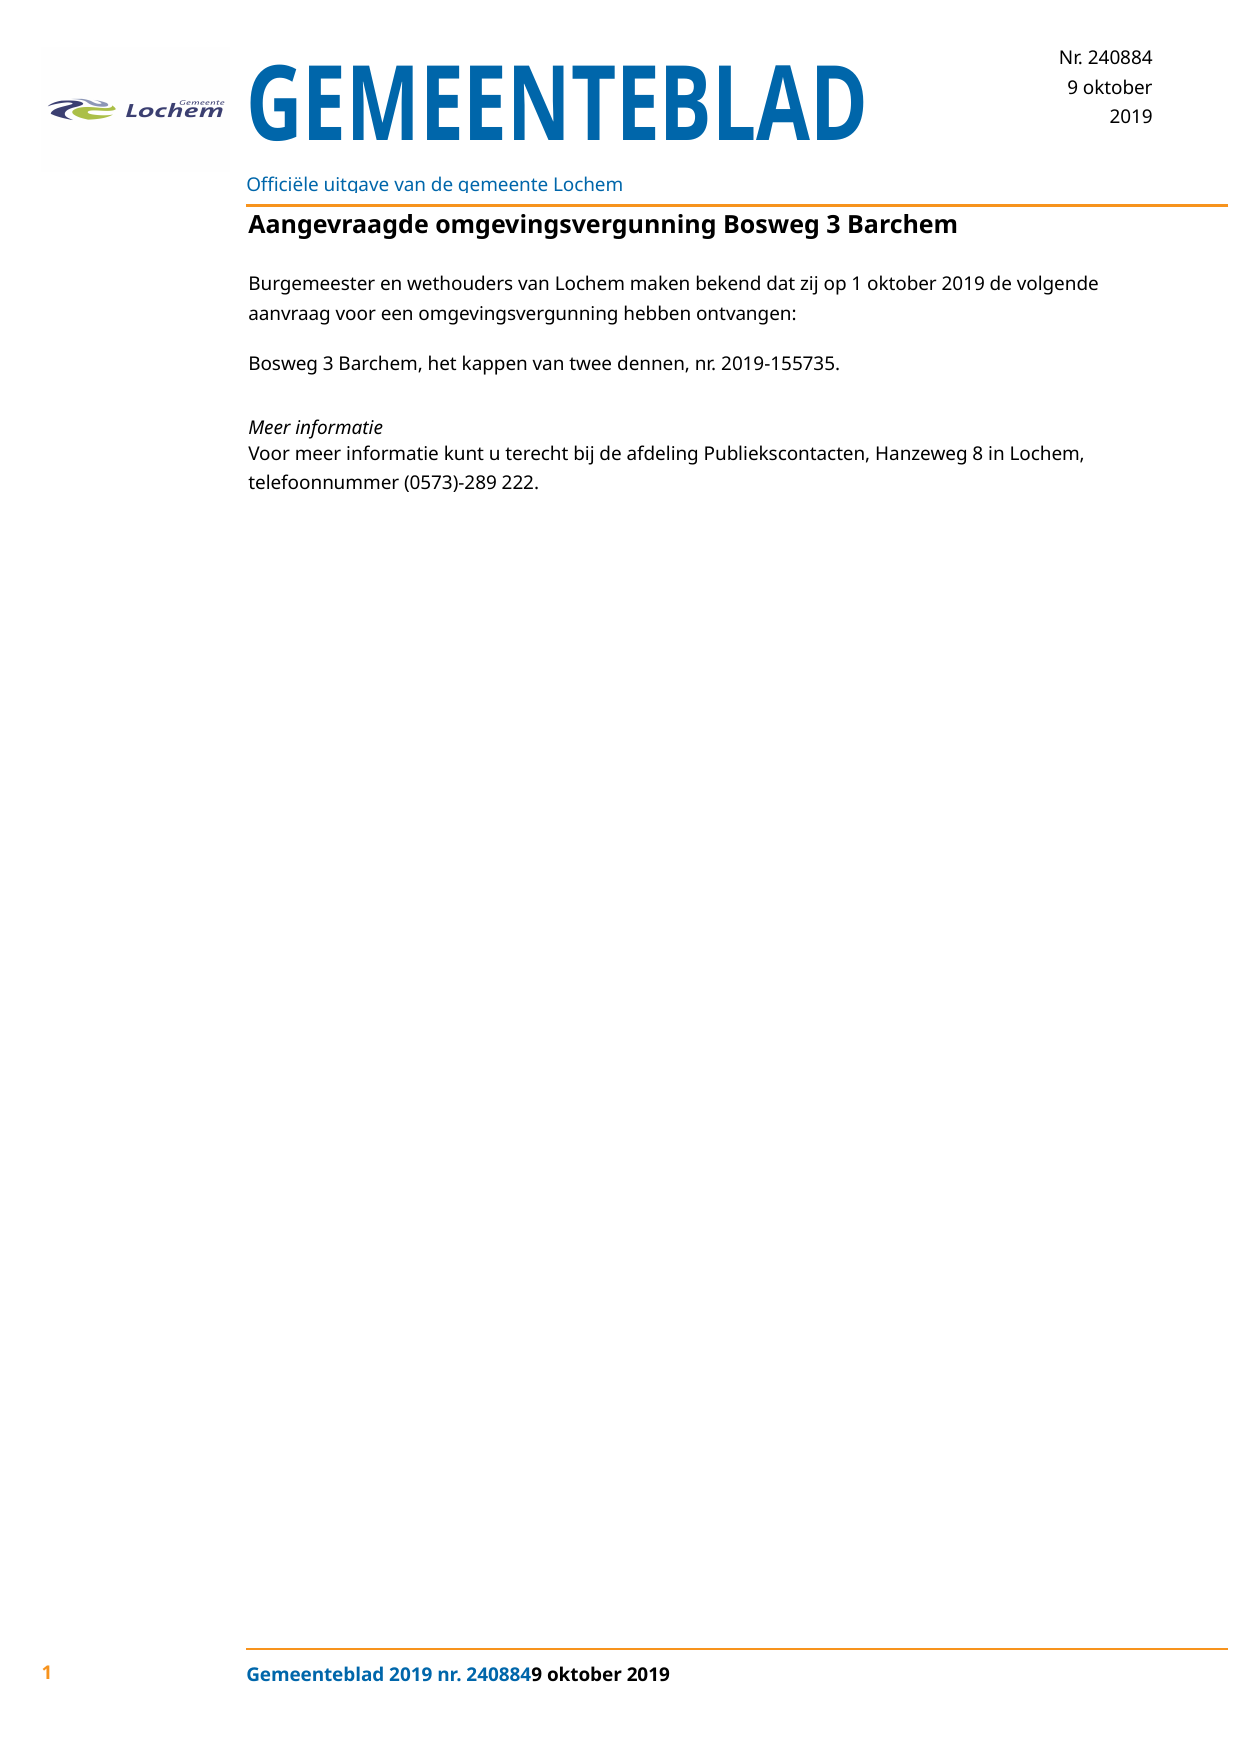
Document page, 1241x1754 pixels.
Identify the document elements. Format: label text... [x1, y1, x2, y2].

text Bosweg 3 Barchem, het kappen van twee dennen, nr. 2019-155735. [248, 350, 1152, 376]
text Meer informatie [248, 414, 1152, 440]
picture [41, 47, 231, 172]
text Burgemeester en wethouders van Lochem maken bekend dat zij op 1 oktober 2019 de volgende aanvraag voor een omgevingsvergunning hebben ontvangen: [248, 270, 1152, 326]
text Voor meer informatie kunt u terecht bij de afdeling Publiekscontacten, Hanzeweg 8 in Lochem, telefoonnummer (0573)-289 222. [248, 440, 1152, 495]
text Aangevraagde omgevingsvergunning Bosweg 3 Barchem [248, 207, 1152, 241]
